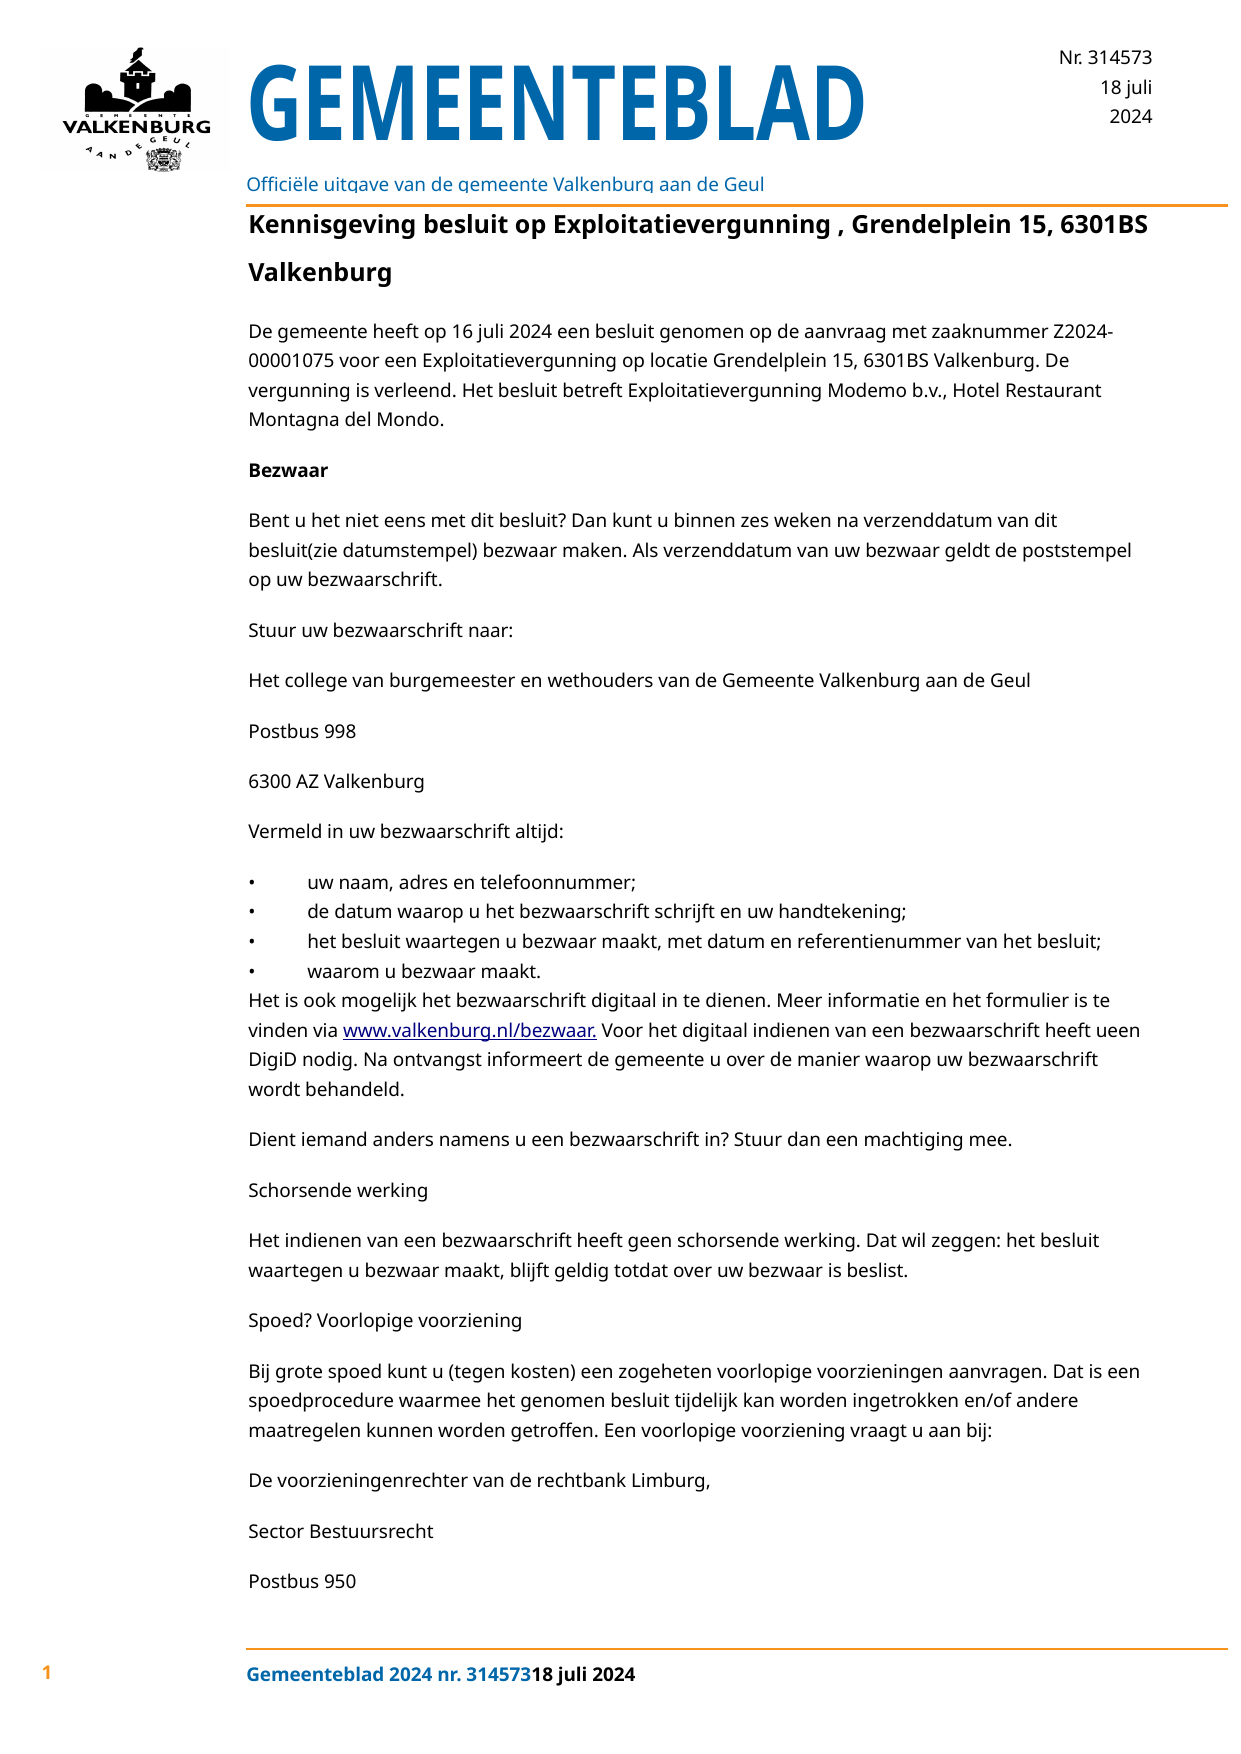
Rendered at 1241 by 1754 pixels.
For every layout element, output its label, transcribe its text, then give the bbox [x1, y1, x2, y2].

text Dient iemand anders namens u een bezwaarschrift in? Stuur dan een machtiging mee. [248, 1127, 1152, 1152]
text 6300 AZ Valkenburg [248, 768, 1152, 794]
list uw naam, adres en telefoonnummer; [248, 869, 1152, 895]
text Postbus 998 [248, 718, 1152, 744]
picture [41, 47, 231, 172]
list de datum waarop u het bezwaarschrift schrijft en uw handtekening; [248, 899, 1152, 924]
text Het indienen van een bezwaarschrift heeft geen schorsende werking. Dat wil zeggen: het besluit waartegen u bezwaar maakt, blijft geldig totdat over uw bezwaar is beslist. [248, 1227, 1152, 1283]
text Postbus 950 [248, 1568, 1152, 1594]
text Sector Bestuursrecht [248, 1518, 1152, 1544]
text Stuur uw bezwaarschrift naar: [248, 617, 1152, 643]
text Bent u het niet eens met dit besluit? Dan kunt u binnen zes weken na verzenddatum van dit besluit(zie datumstempel) bezwaar maken. Als verzenddatum van uw bezwaar geldt de poststempel op uw bezwaarschrift. [248, 507, 1152, 592]
text Het college van burgemeester en wethouders van de Gemeente Valkenburg aan de Geul [248, 667, 1152, 693]
text Bij grote spoed kunt u (tegen kosten) een zogeheten voorlopige voorzieningen aanvragen. Dat is een spoedprocedure waarmee het genomen besluit tijdelijk kan worden ingetrokken en/of andere maatregelen kunnen worden getroffen. Een voorlopige voorziening vraagt u aan bij: [248, 1358, 1152, 1443]
text Kennisgeving besluit op Exploitatievergunning , Grendelplein 15, 6301BS Valkenburg [248, 207, 1152, 288]
text De gemeente heeft op 16 juli 2024 een besluit genomen op de aanvraag met zaaknummer Z2024-00001075 voor een Exploitatievergunning op locatie Grendelplein 15, 6301BS Valkenburg. De vergunning is verleend. Het besluit betreft Exploitatievergunning Modemo b.v., Hotel Restaurant Montagna del Mondo. [248, 318, 1152, 432]
text Spoed? Voorlopige voorziening [248, 1307, 1152, 1333]
list het besluit waartegen u bezwaar maakt, met datum en referentienummer van het besluit; [248, 928, 1152, 954]
text Bezwaar [248, 457, 1152, 483]
text Vermeld in uw bezwaarschrift altijd: [248, 819, 1152, 844]
text Het is ook mogelijk het bezwaarschrift digitaal in te dienen. Meer informatie en het formulier is te vinden via www.valkenburg.nl/bezwaar. Voor het digitaal indienen van een bezwaarschrift heeft ueen DigiD nodig. Na ontvangst informeert de gemeente u over de manier waarop uw bezwaarschrift wordt behandeld. [248, 987, 1152, 1102]
text De voorzieningenrechter van de rechtbank Limburg, [248, 1467, 1152, 1493]
text Schorsende werking [248, 1177, 1152, 1203]
list waarom u bezwaar maakt. [248, 958, 1152, 984]
